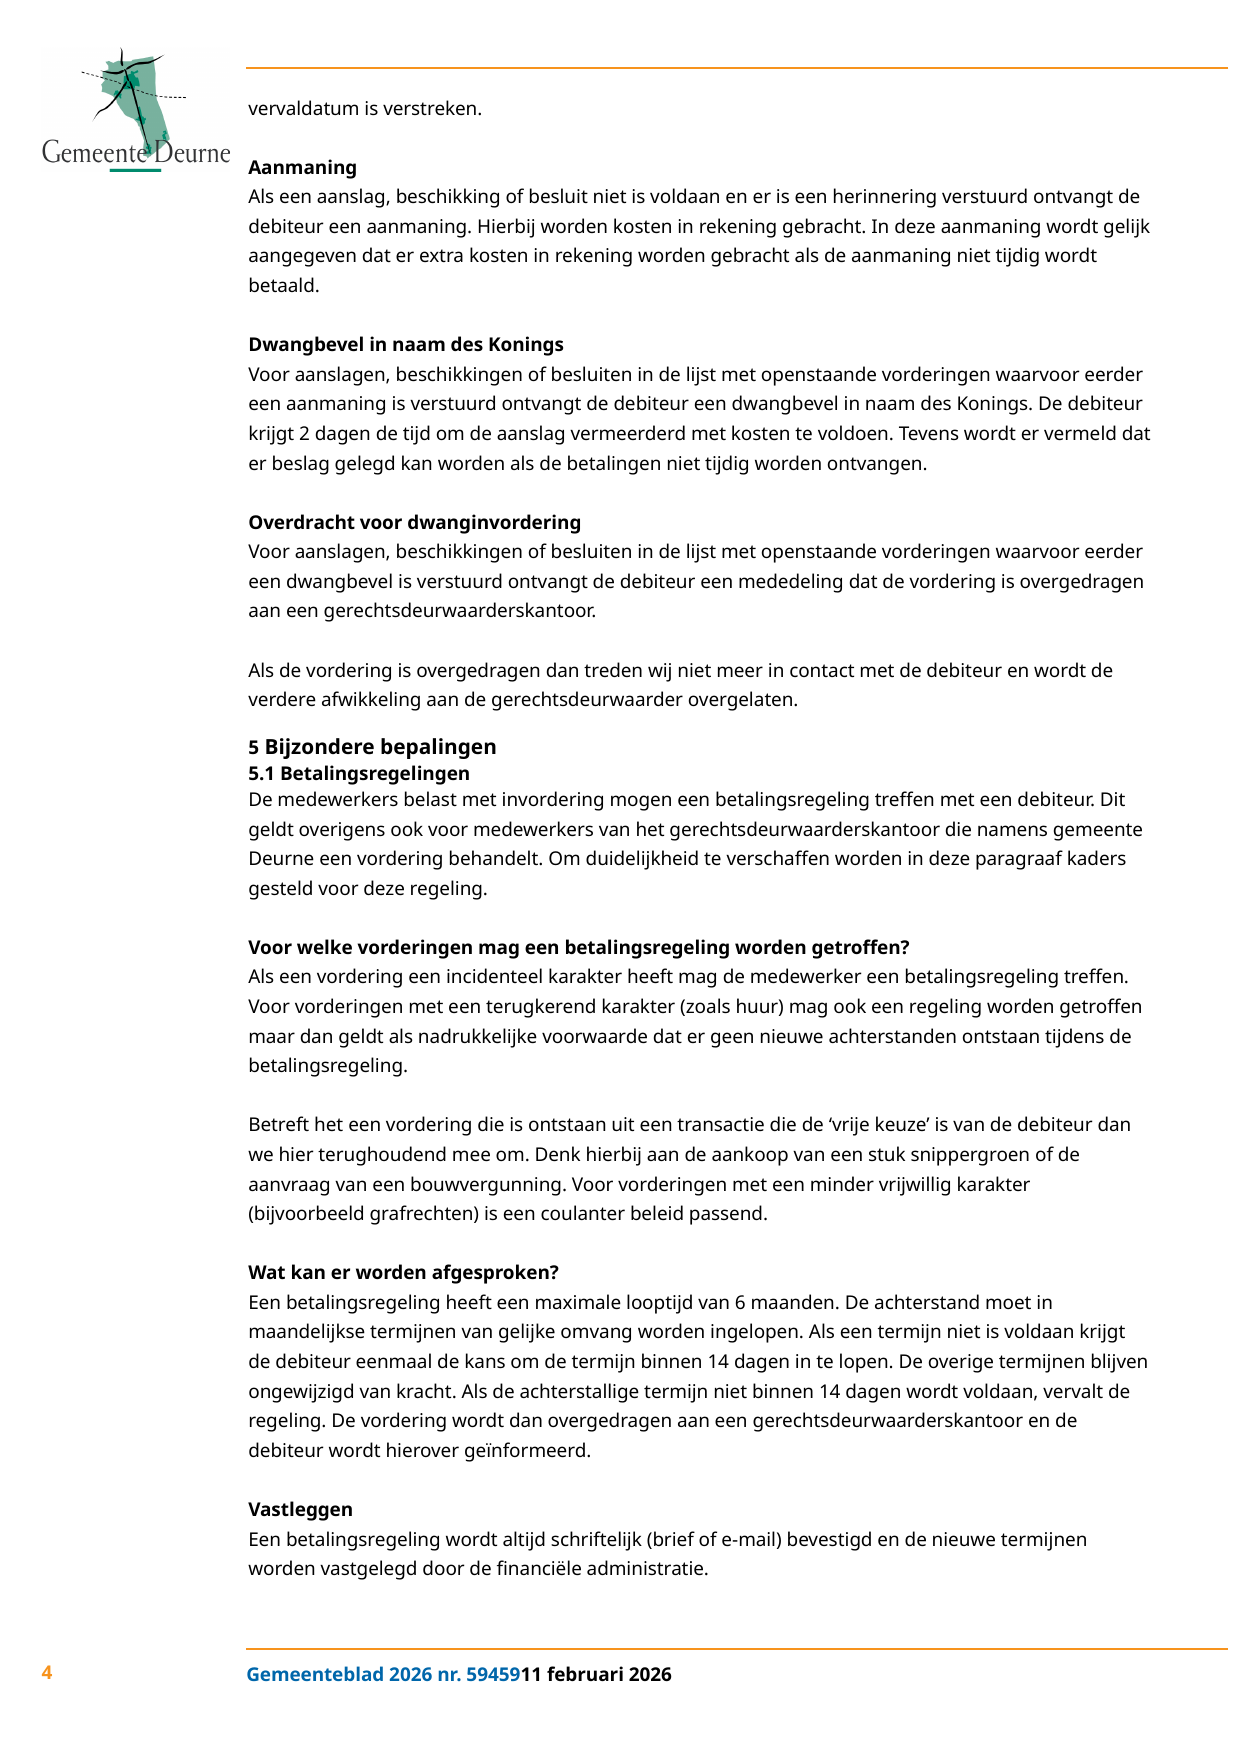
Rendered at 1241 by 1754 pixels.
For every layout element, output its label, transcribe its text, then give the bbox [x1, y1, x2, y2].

text Vastleggen [248, 1496, 1152, 1522]
text De medewerkers belast met invordering mogen een betalingsregeling treffen met een debiteur. Dit geldt overigens ook voor medewerkers van het gerechtsdeurwaarderskantoor die namens gemeente Deurne een vordering behandelt. Om duidelijkheid te verschaffen worden in deze paragraaf kaders gesteld voor deze regeling. [248, 786, 1152, 901]
text 5.1 Betalingsregelingen [248, 761, 1152, 786]
text Overdracht voor dwanginvordering [248, 509, 1152, 535]
text Een betalingsregeling heeft een maximale looptijd van 6 maanden. De achterstand moet in maandelijkse termijnen van gelijke omvang worden ingelopen. Als een termijn niet is voldaan krijgt de debiteur eenmaal de kans om de termijn binnen 14 dagen in te lopen. De overige termijnen blijven ongewijzigd van kracht. Als de achterstallige termijn niet binnen 14 dagen wordt voldaan, vervalt de regeling. De vordering wordt dan overgedragen aan een gerechtsdeurwaarderskantoor en de debiteur wordt hierover geïnformeerd. [248, 1289, 1152, 1463]
text 5 Bijzondere bepalingen [248, 732, 1152, 761]
text Voor welke vorderingen mag een betalingsregeling worden getroffen? [248, 934, 1152, 960]
text Als een aanslag, beschikking of besluit niet is voldaan en er is een herinnering verstuurd ontvangt de debiteur een aanmaning. Hierbij worden kosten in rekening gebracht. In deze aanmaning wordt gelijk aangegeven dat er extra kosten in rekening worden gebracht als de aanmaning niet tijdig wordt betaald. [248, 183, 1152, 298]
picture [41, 47, 231, 172]
text Voor aanslagen, beschikkingen of besluiten in de lijst met openstaande vorderingen waarvoor eerder een aanmaning is verstuurd ontvangt de debiteur een dwangbevel in naam des Konings. De debiteur krijgt 2 dagen de tijd om de aanslag vermeerderd met kosten te voldoen. Tevens wordt er vermeld dat er beslag gelegd kan worden als de betalingen niet tijdig worden ontvangen. [248, 361, 1152, 476]
text Als een vordering een incidenteel karakter heeft mag de medewerker een betalingsregeling treffen. Voor vorderingen met een terugkerend karakter (zoals huur) mag ook een regeling worden getroffen maar dan geldt als nadrukkelijke voorwaarde dat er geen nieuwe achterstanden ontstaan tijdens de betalingsregeling. [248, 964, 1152, 1078]
text Als de vordering is overgedragen dan treden wij niet meer in contact met de debiteur en wordt de verdere afwikkeling aan de gerechtsdeurwaarder overgelaten. [248, 657, 1152, 712]
text Een betalingsregeling wordt altijd schriftelijk (brief of e-mail) bevestigd en de nieuwe termijnen worden vastgelegd door de financiële administratie. [248, 1526, 1152, 1581]
text Wat kan er worden afgesproken? [248, 1259, 1152, 1285]
text Betreft het een vordering die is ontstaan uit een transactie die de ‘vrije keuze’ is van de debiteur dan we hier terughoudend mee om. Denk hierbij aan de aankoop van een stuk snippergroen of de aanvraag van een bouwvergunning. Voor vorderingen met een minder vrijwillig karakter (bijvoorbeeld grafrechten) is een coulanter beleid passend. [248, 1112, 1152, 1226]
text Dwangbevel in naam des Konings [248, 331, 1152, 357]
text Voor aanslagen, beschikkingen of besluiten in de lijst met openstaande vorderingen waarvoor eerder een dwangbevel is verstuurd ontvangt de debiteur een mededeling dat de vordering is overgedragen aan een gerechtsdeurwaarderskantoor. [248, 538, 1152, 623]
text Aanmaning [248, 154, 1152, 180]
text vervaldatum is verstreken. [248, 95, 1152, 121]
